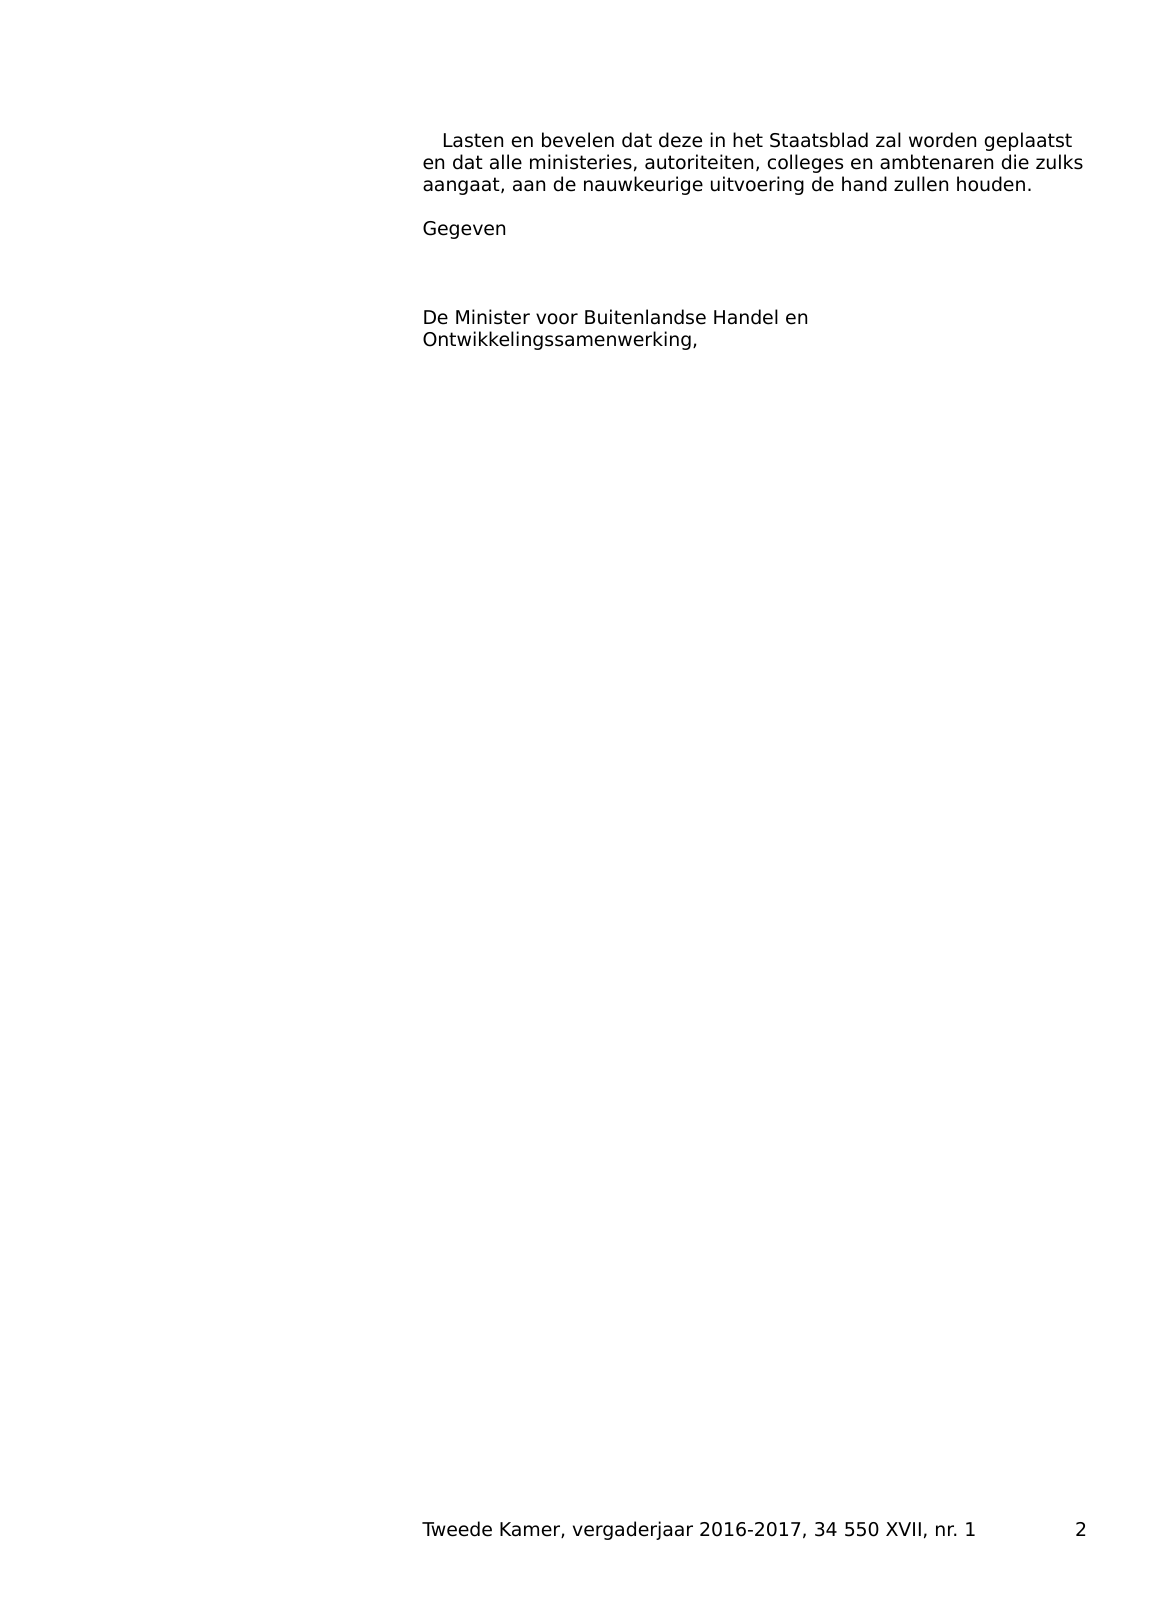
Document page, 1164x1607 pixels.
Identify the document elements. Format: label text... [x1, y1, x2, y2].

text Gegeven [422, 218, 1087, 240]
text De Minister voor Buitenlandse Handel en Ontwikkelingssamenwerking, [422, 307, 1087, 351]
text Lasten en bevelen dat deze in het Staatsblad zal worden geplaatst en dat alle ministeries, autoriteiten, colleges en ambtenaren die zulks aangaat, aan de nauwkeurige uitvoering de hand zullen houden. [422, 130, 1087, 196]
